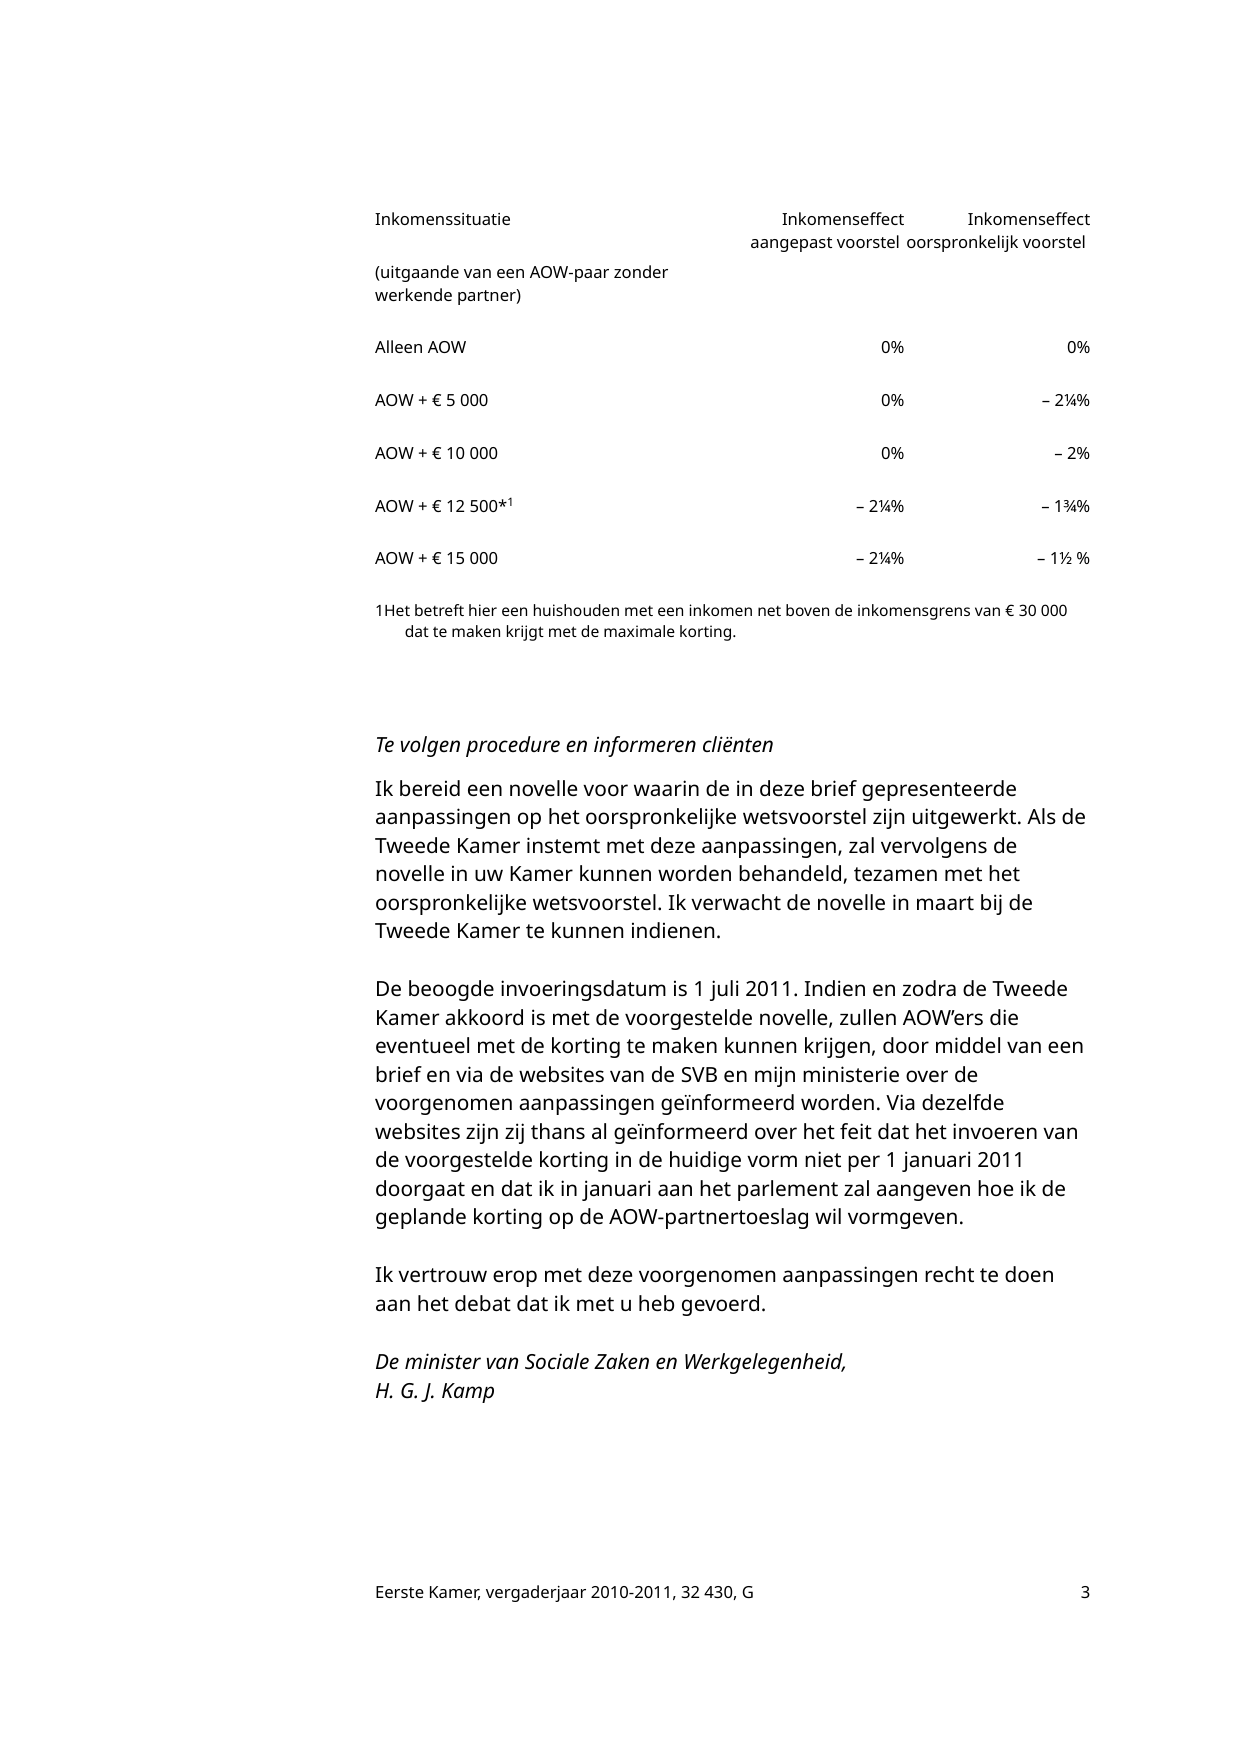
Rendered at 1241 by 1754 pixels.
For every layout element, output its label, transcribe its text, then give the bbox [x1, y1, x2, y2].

text De beoogde invoeringsdatum is 1 juli 2011. Indien en zodra de Tweede Kamer akkoord is met de voorgestelde novelle, zullen AOW’ers die eventueel met de korting te maken kunnen krijgen, door middel van een brief en via de websites van de SVB en mijn ministerie over de voorgenomen aanpassingen geïnformeerd worden. Via dezelfde websites zijn zij thans al geïnformeerd over het feit dat het invoeren van de voorgestelde korting in de huidige vorm niet per 1 januari 2011 doorgaat en dat ik in januari aan het parlement zal aangeven hoe ik de geplande korting op de AOW-partnertoeslag wil vormgeven. [375, 974, 1090, 1231]
text Te volgen procedure en informeren cliёnten [375, 731, 1090, 759]
table_cell AOW + € 10 000 [375, 441, 718, 494]
table_cell – 1¾% [904, 494, 1090, 547]
table_cell – 1½ % [904, 547, 1090, 599]
table_cell – 2¼% [718, 547, 904, 599]
text De minister van Sociale Zaken en Werkgelegenheid, [375, 1347, 1090, 1376]
text Ik bereid een novelle voor waarin de in deze brief gepresenteerde aanpassingen op het oorspronkelijke wetsvoorstel zijn uitgewerkt. Als de Tweede Kamer instemt met deze aanpassingen, zal vervolgens de novelle in uw Kamer kunnen worden behandeld, tezamen met het oorspronkelijke wetsvoorstel. Ik verwacht de novelle in maart bij de Tweede Kamer te kunnen indienen. [375, 774, 1090, 944]
table_cell 0% [718, 336, 904, 389]
table_header Inkomenseffect aangepast voorstel [718, 208, 904, 336]
text H. G. J. Kamp [375, 1376, 1090, 1404]
table_cell – 2¼% [904, 389, 1090, 441]
table_cell 0% [904, 336, 1090, 389]
text Ik vertrouw erop met deze voorgenomen aanpassingen recht te doen aan het debat dat ik met u heb gevoerd. [375, 1261, 1090, 1317]
table_cell – 2¼% [718, 494, 904, 547]
table_header Inkomenseffect oorspronkelijk voorstel [904, 208, 1090, 336]
table_cell 0% [718, 441, 904, 494]
table_header Inkomenssituatie (uitgaande van een AOW-paar zonder werkende partner) [375, 208, 718, 336]
table_cell AOW + € 5 000 [375, 389, 718, 441]
table_cell AOW + € 15 000 [375, 547, 718, 599]
table_cell AOW + € 12 500*1 [375, 494, 718, 547]
table_cell 1Het betreft hier een huishouden met een inkomen net boven de inkomensgrens van € 30 000 dat te maken krijgt met de maximale korting. [375, 600, 1090, 672]
table_cell – 2% [904, 441, 1090, 494]
table_cell Alleen AOW [375, 336, 718, 389]
table_cell 0% [718, 389, 904, 441]
